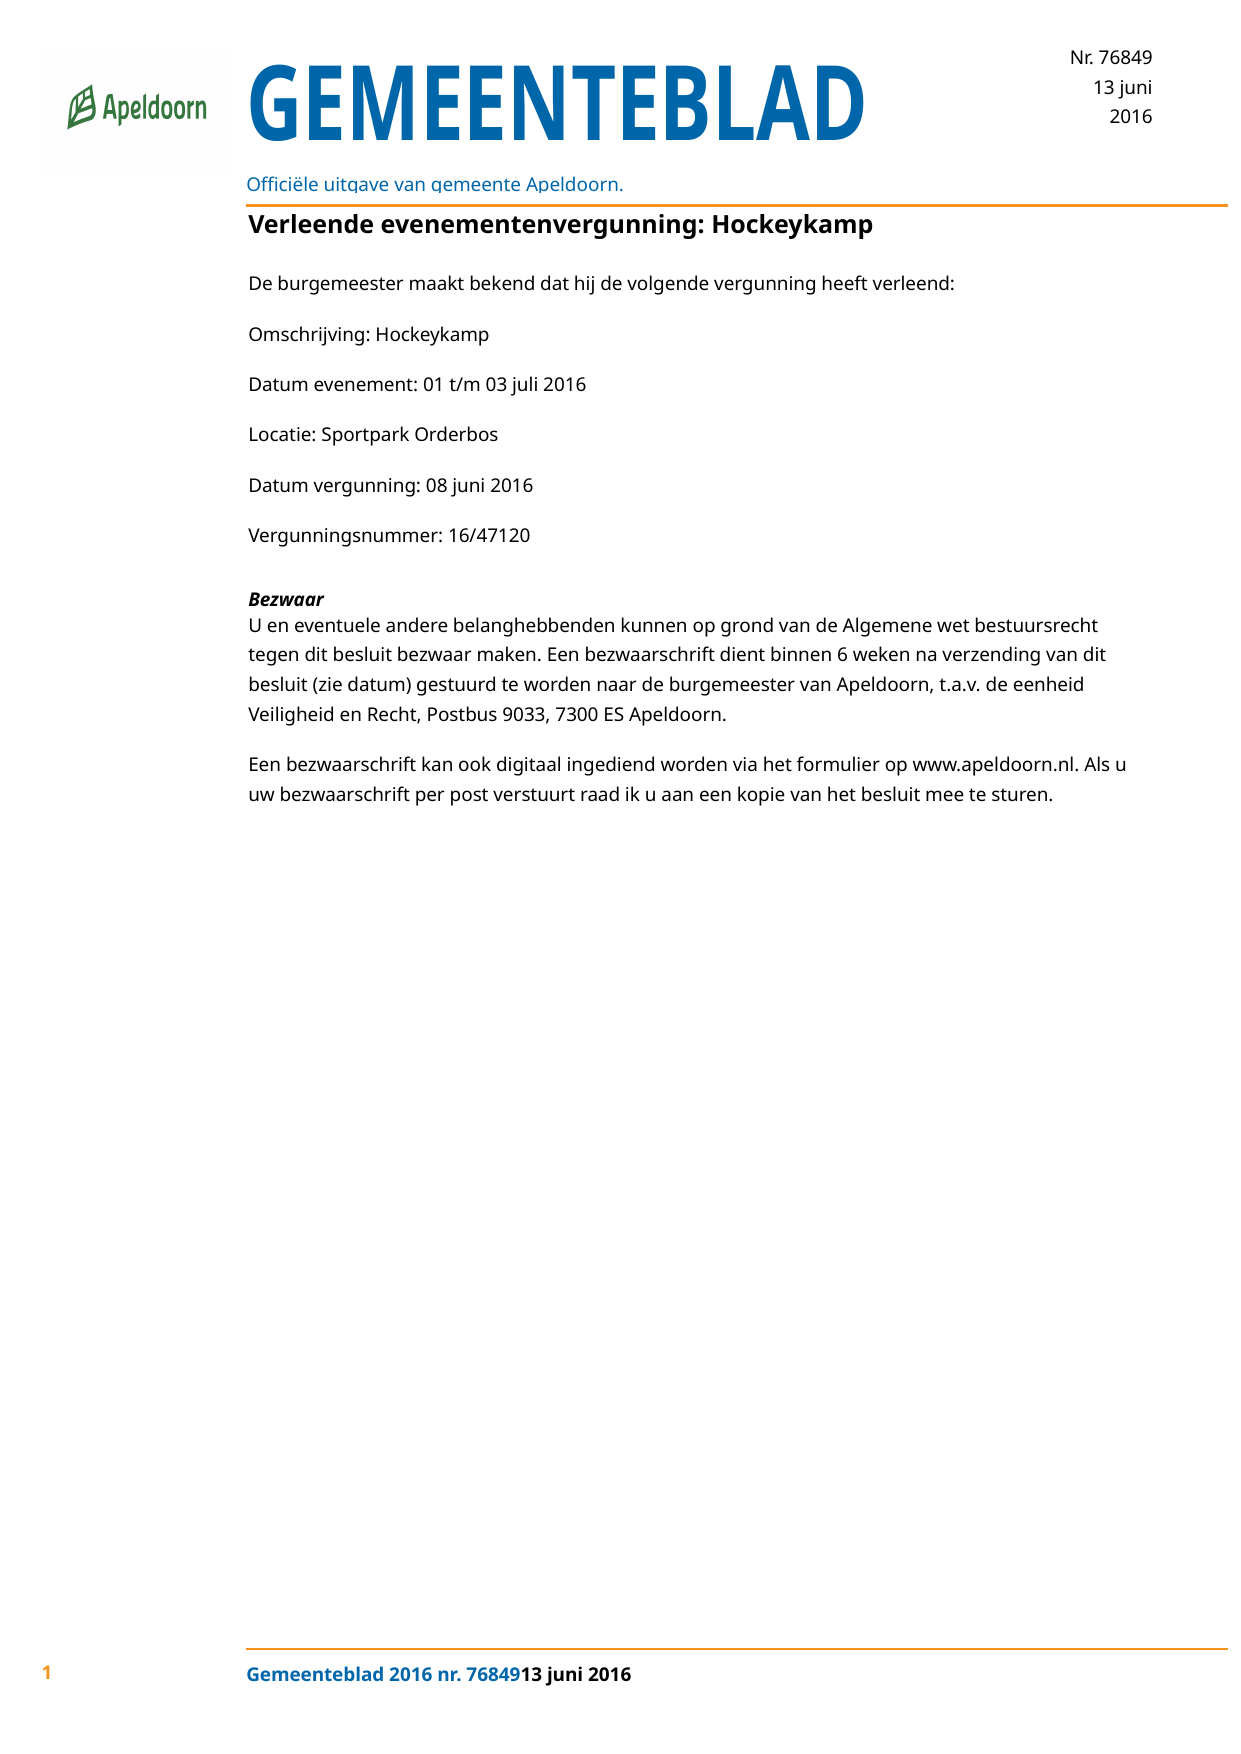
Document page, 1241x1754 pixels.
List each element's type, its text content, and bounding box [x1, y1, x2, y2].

text Datum vergunning: 08 juni 2016 [248, 472, 1152, 498]
text Vergunningsnummer: 16/47120 [248, 522, 1152, 548]
picture [41, 47, 231, 172]
text U en eventuele andere belanghebbenden kunnen op grond van de Algemene wet bestuursrecht tegen dit besluit bezwaar maken. Een bezwaarschrift dient binnen 6 weken na verzending van dit besluit (zie datum) gestuurd te worden naar de burgemeester van Apeldoorn, t.a.v. de eenheid Veiligheid en Recht, Postbus 9033, 7300 ES Apeldoorn. [248, 612, 1152, 727]
text Datum evenement: 01 t/m 03 juli 2016 [248, 371, 1152, 397]
text Locatie: Sportpark Orderbos [248, 422, 1152, 447]
text De burgemeester maakt bekend dat hij de volgende vergunning heeft verleend: [248, 270, 1152, 296]
text Verleende evenementenvergunning: Hockeykamp [248, 207, 1152, 241]
text Een bezwaarschrift kan ook digitaal ingediend worden via het formulier op www.apeldoorn.nl. Als u uw bezwaarschrift per post verstuurt raad ik u aan een kopie van het besluit mee te sturen. [248, 751, 1152, 807]
text Omschrijving: Hockeykamp [248, 321, 1152, 346]
text Bezwaar [248, 586, 1152, 612]
